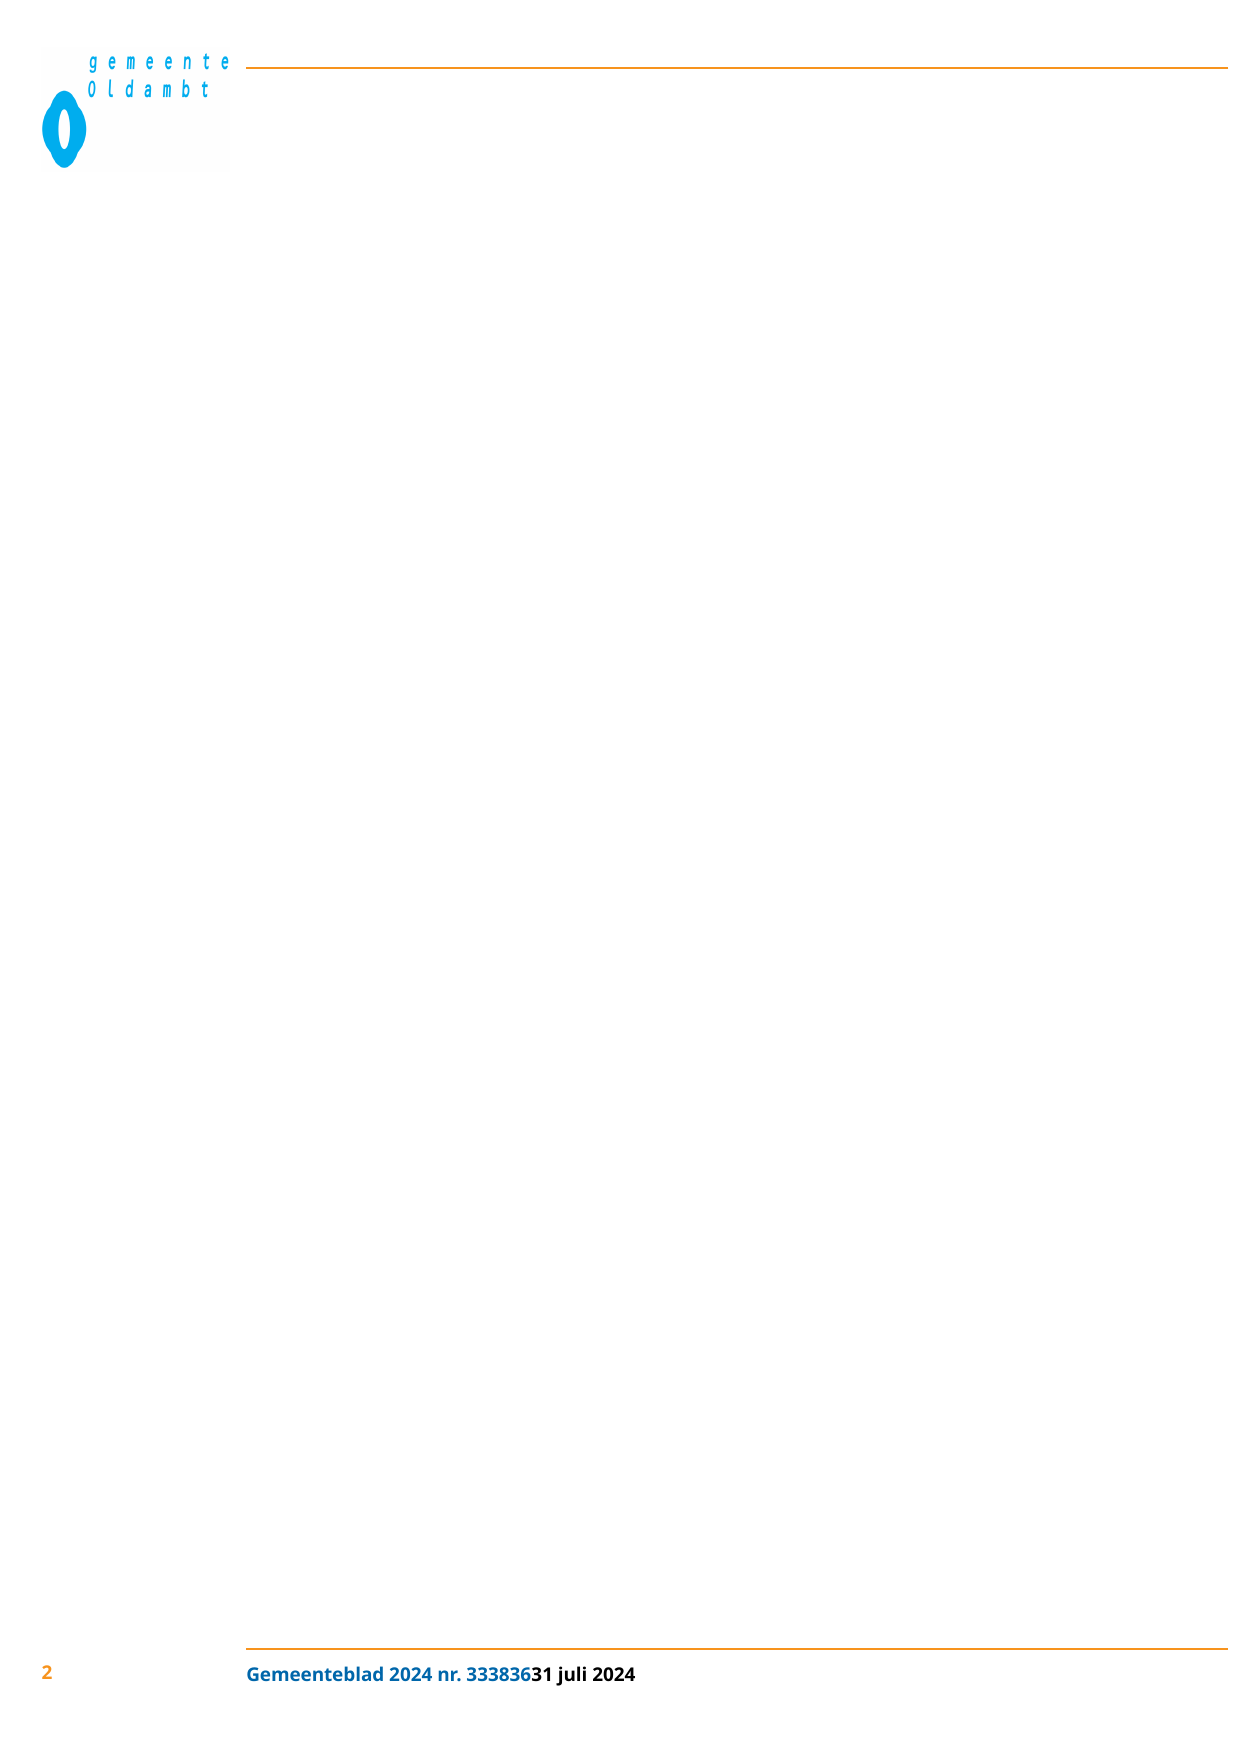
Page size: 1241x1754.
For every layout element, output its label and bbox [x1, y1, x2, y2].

picture [41, 47, 231, 172]
